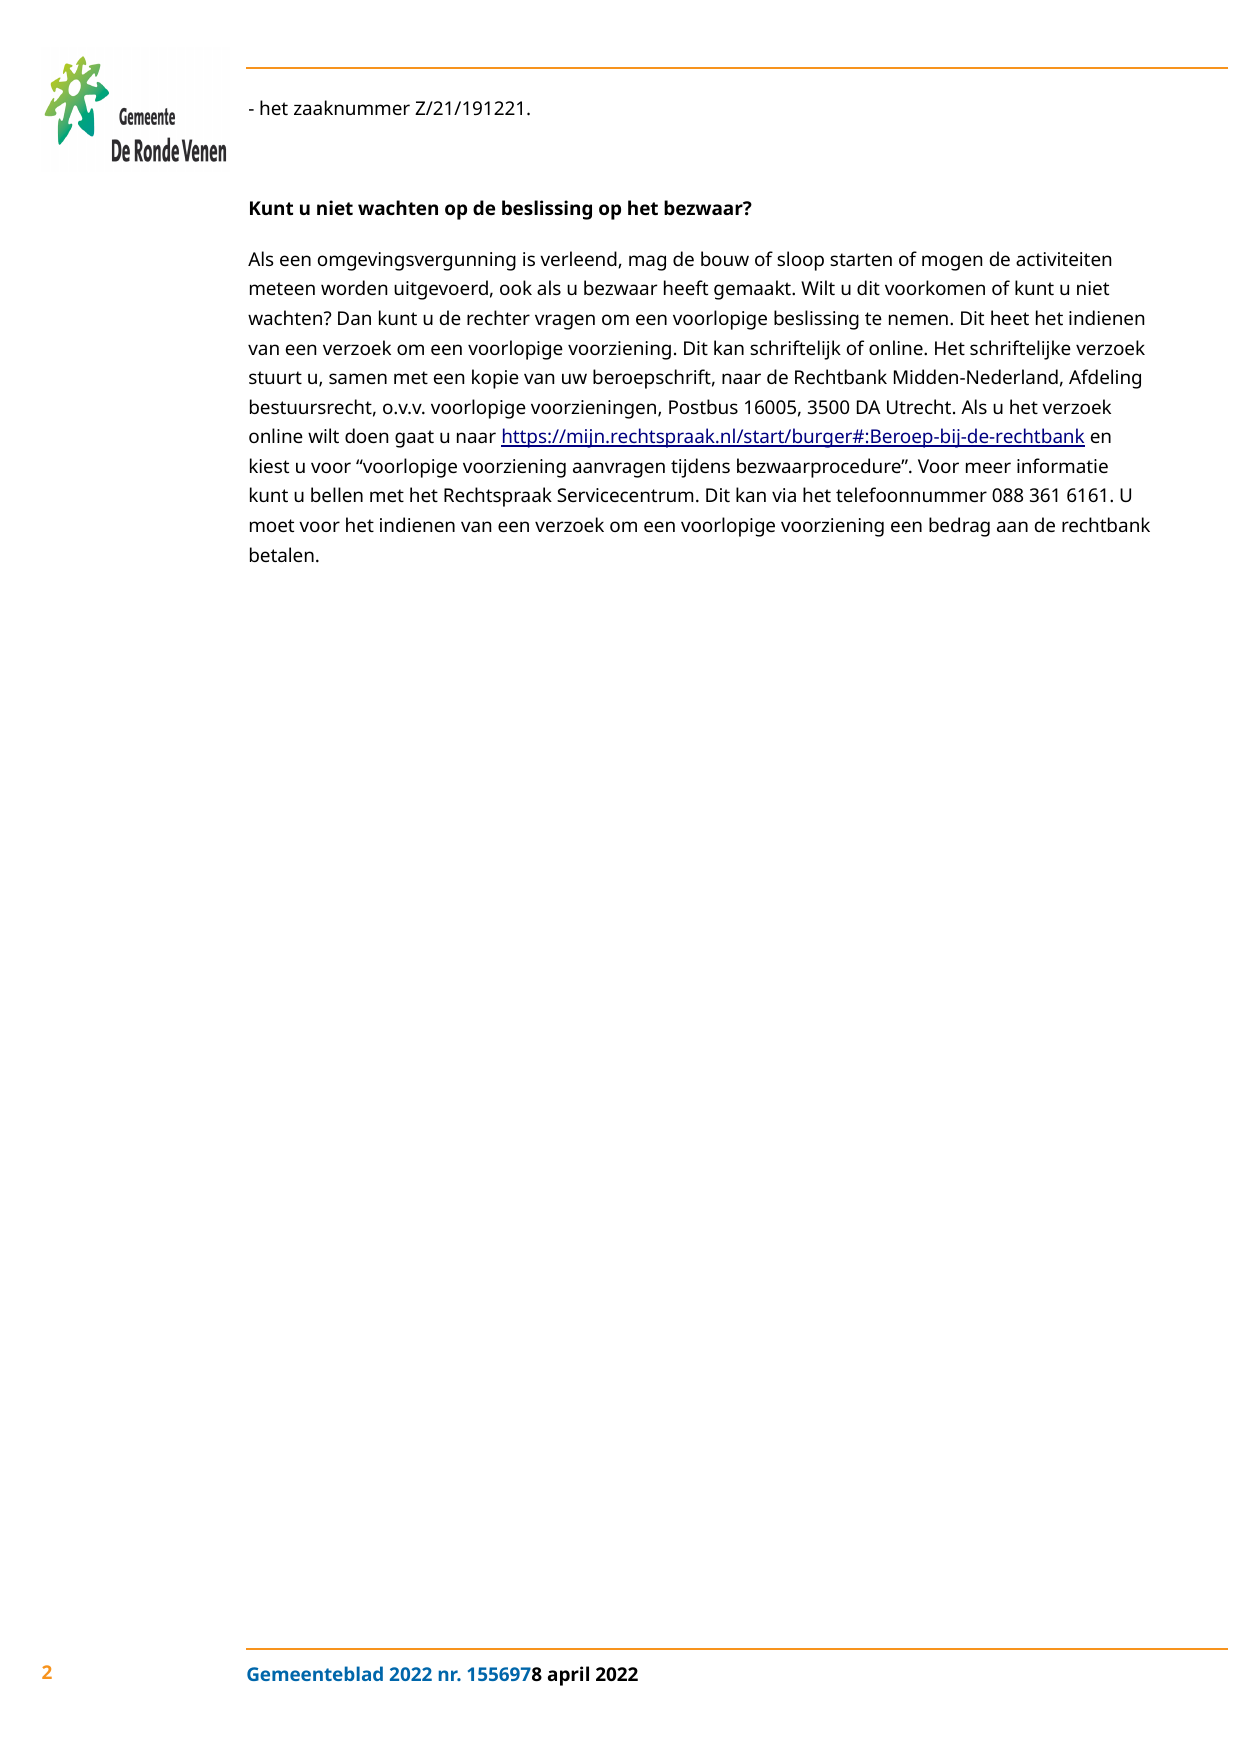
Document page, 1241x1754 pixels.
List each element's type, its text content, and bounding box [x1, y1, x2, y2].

picture [41, 47, 231, 172]
text - het zaaknummer Z/21/191221. [248, 95, 1152, 121]
text Als een omgevingsvergunning is verleend, mag de bouw of sloop starten of mogen de activiteiten meteen worden uitgevoerd, ook als u bezwaar heeft gemaakt. Wilt u dit voorkomen of kunt u niet wachten? Dan kunt u de rechter vragen om een voorlopige beslissing te nemen. Dit heet het indienen van een verzoek om een voorlopige voorziening. Dit kan schriftelijk of online. Het schriftelijke verzoek stuurt u, samen met een kopie van uw beroepschrift, naar de Rechtbank Midden-Nederland, Afdeling bestuursrecht, o.v.v. voorlopige voorzieningen, Postbus 16005, 3500 DA Utrecht. Als u het verzoek online wilt doen gaat u naar https://mijn.rechtspraak.nl/start/burger#:Beroep-bij-de-rechtbank en kiest u voor “voorlopige voorziening aanvragen tijdens bezwaarprocedure”. Voor meer informatie kunt u bellen met het Rechtspraak Servicecentrum. Dit kan via het telefoonnummer 088 361 6161. U moet voor het indienen van een verzoek om een voorlopige voorziening een bedrag aan de rechtbank betalen. [248, 246, 1152, 568]
text Kunt u niet wachten op de beslissing op het bezwaar? [248, 196, 1152, 221]
